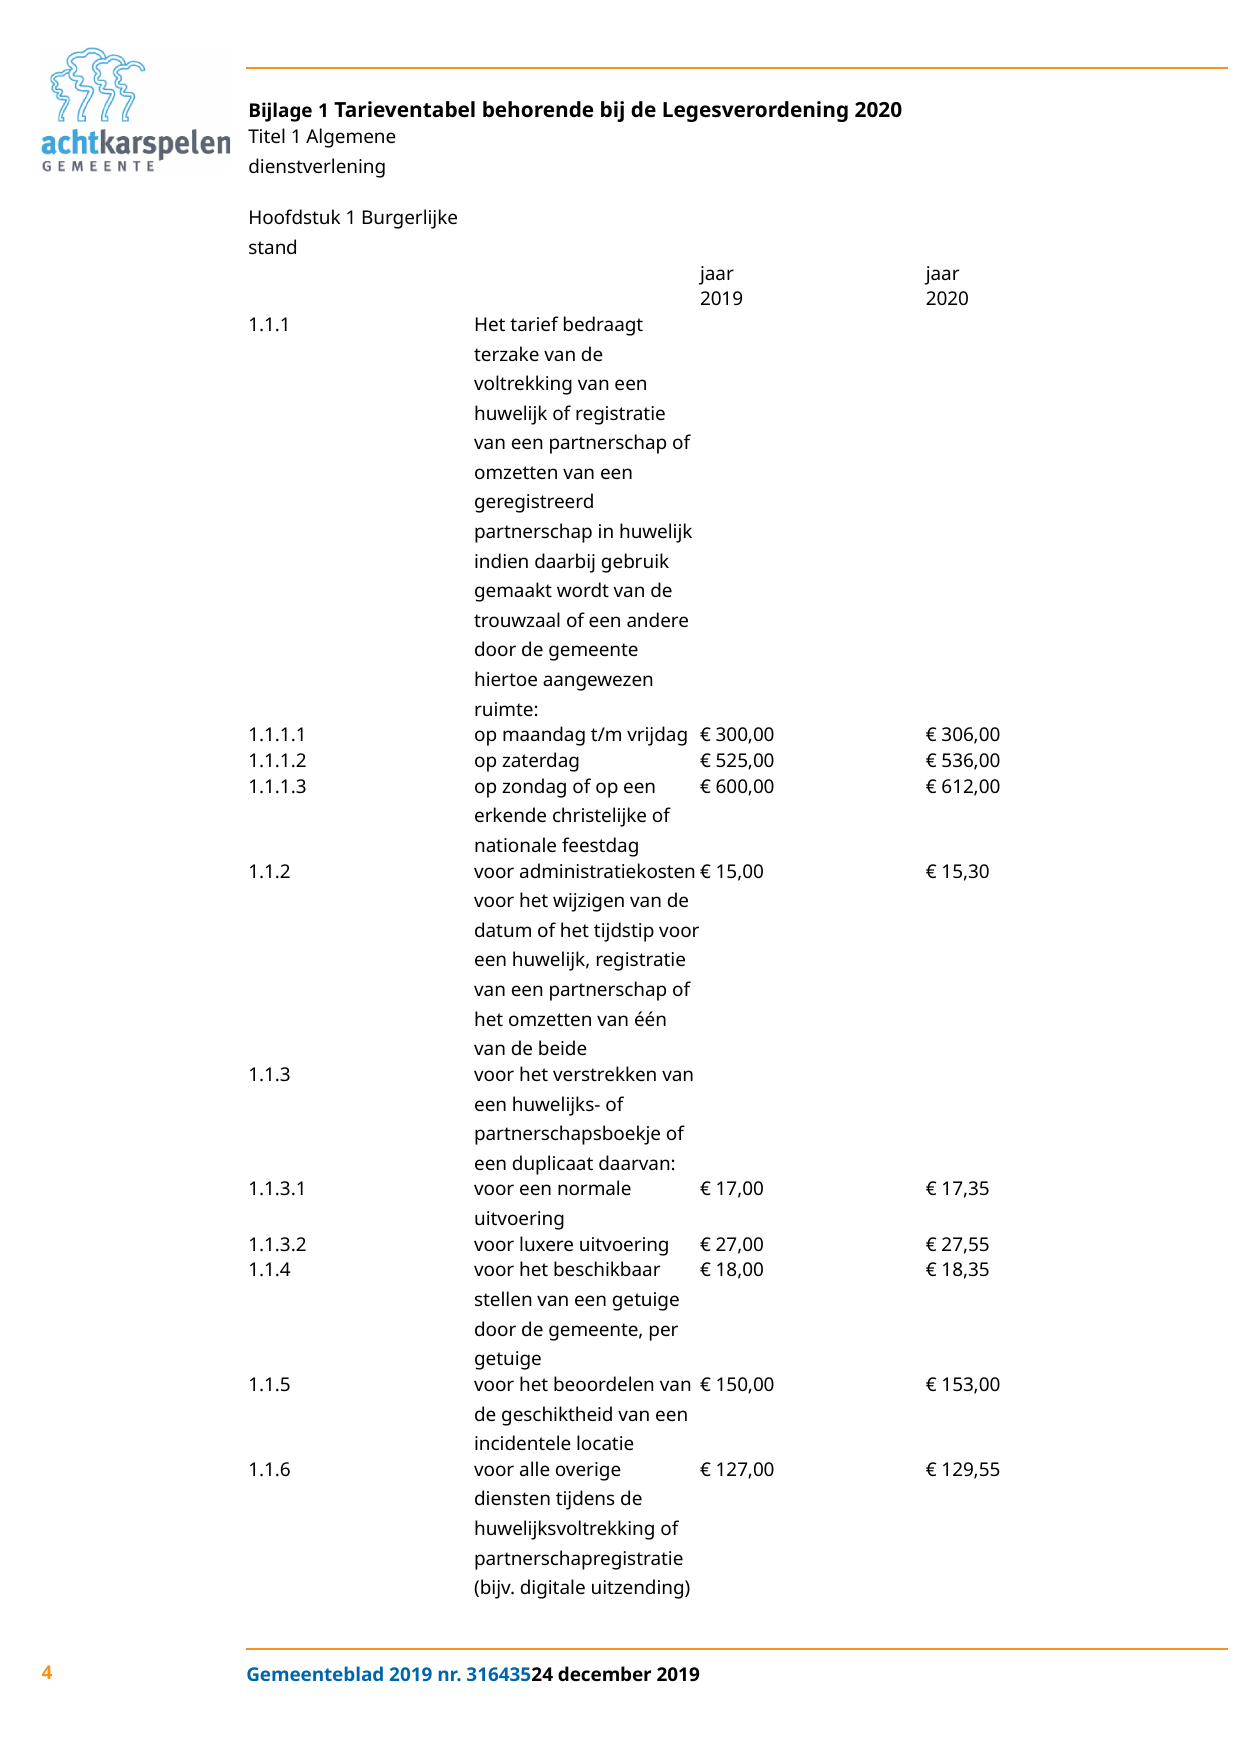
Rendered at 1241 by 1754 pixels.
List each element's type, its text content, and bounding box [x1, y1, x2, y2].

picture [41, 47, 231, 172]
table_cell € 15,30 [926, 858, 1152, 1061]
table_cell € 27,00 [700, 1231, 926, 1257]
table_cell op zondag of op een erkende christelijke of nationale feestdag [474, 773, 700, 858]
table_cell voor een normale uitvoering [474, 1176, 700, 1231]
table_cell € 17,00 [700, 1176, 926, 1231]
table_cell € 18,00 [700, 1257, 926, 1371]
table_cell [926, 179, 1152, 204]
table_header [926, 124, 1152, 179]
table_cell [700, 205, 926, 260]
table_cell € 612,00 [926, 773, 1152, 858]
table_cell € 306,00 [926, 722, 1152, 747]
table_header [474, 124, 700, 179]
table_cell 1.1.4 [248, 1257, 474, 1371]
table_cell voor luxere uitvoering [474, 1231, 700, 1257]
table_cell 1.1.3.1 [248, 1176, 474, 1231]
table_cell € 300,00 [700, 722, 926, 747]
table_cell 1.1.1 [248, 311, 474, 722]
table_cell op zaterdag [474, 747, 700, 773]
table_cell [474, 179, 700, 204]
table_cell [248, 260, 474, 286]
table_cell € 27,55 [926, 1231, 1152, 1257]
table_cell € 18,35 [926, 1257, 1152, 1371]
table_cell € 536,00 [926, 747, 1152, 773]
table_cell 2019 [700, 286, 926, 311]
table_cell voor het beschikbaar stellen van een getuige door de gemeente, per getuige [474, 1257, 700, 1371]
table_header Titel 1 Algemene dienstverlening [248, 124, 474, 179]
table_cell Het tarief bedraagt terzake van de voltrekking van een huwelijk of registratie van een partnerschap of omzetten van een geregistreerd partnerschap in huwelijk indien daarbij gebruik gemaakt wordt van de trouwzaal of een andere door de gemeente hiertoe aangewezen ruimte: [474, 311, 700, 722]
table_cell voor alle overige diensten tijdens de huwelijksvoltrekking of partnerschapregistratie (bijv. digitale uitzending) [474, 1456, 700, 1600]
table_cell [700, 179, 926, 204]
table_cell Hoofdstuk 1 Burgerlijke stand [248, 205, 474, 260]
table_cell voor het beoordelen van de geschiktheid van een incidentele locatie [474, 1371, 700, 1456]
table_cell voor administratiekosten voor het wijzigen van de datum of het tijdstip voor een huwelijk, registratie van een partnerschap of het omzetten van één van de beide [474, 858, 700, 1061]
table_cell voor het verstrekken van een huwelijks- of partnerschapsboekje of een duplicaat daarvan: [474, 1061, 700, 1176]
table_cell [248, 179, 474, 204]
table_cell [926, 311, 1152, 722]
table_cell [474, 286, 700, 311]
table_cell 1.1.1.2 [248, 747, 474, 773]
table_cell 1.1.6 [248, 1456, 474, 1600]
table_cell 1.1.1.1 [248, 722, 474, 747]
table_cell 1.1.3 [248, 1061, 474, 1176]
table_cell € 129,55 [926, 1456, 1152, 1600]
table_cell [926, 205, 1152, 260]
table_cell 1.1.3.2 [248, 1231, 474, 1257]
table_cell € 153,00 [926, 1371, 1152, 1456]
table_cell 1.1.5 [248, 1371, 474, 1456]
table_cell 1.1.1.3 [248, 773, 474, 858]
table_cell € 525,00 [700, 747, 926, 773]
table_cell [926, 1061, 1152, 1176]
table_cell [248, 286, 474, 311]
table_cell [474, 260, 700, 286]
table_cell [700, 311, 926, 722]
table_cell 1.1.2 [248, 858, 474, 1061]
table_cell € 150,00 [700, 1371, 926, 1456]
table_header [700, 124, 926, 179]
text Bijlage 1 Tarieventabel behorende bij de Legesverordening 2020 [248, 95, 1152, 123]
table_cell [474, 205, 700, 260]
table_cell [700, 1061, 926, 1176]
table_cell € 127,00 [700, 1456, 926, 1600]
table_cell € 15,00 [700, 858, 926, 1061]
table_cell op maandag t/m vrijdag [474, 722, 700, 747]
table_cell € 600,00 [700, 773, 926, 858]
table_cell € 17,35 [926, 1176, 1152, 1231]
table_cell jaar [926, 260, 1152, 286]
table_cell 2020 [926, 286, 1152, 311]
table_cell jaar [700, 260, 926, 286]
